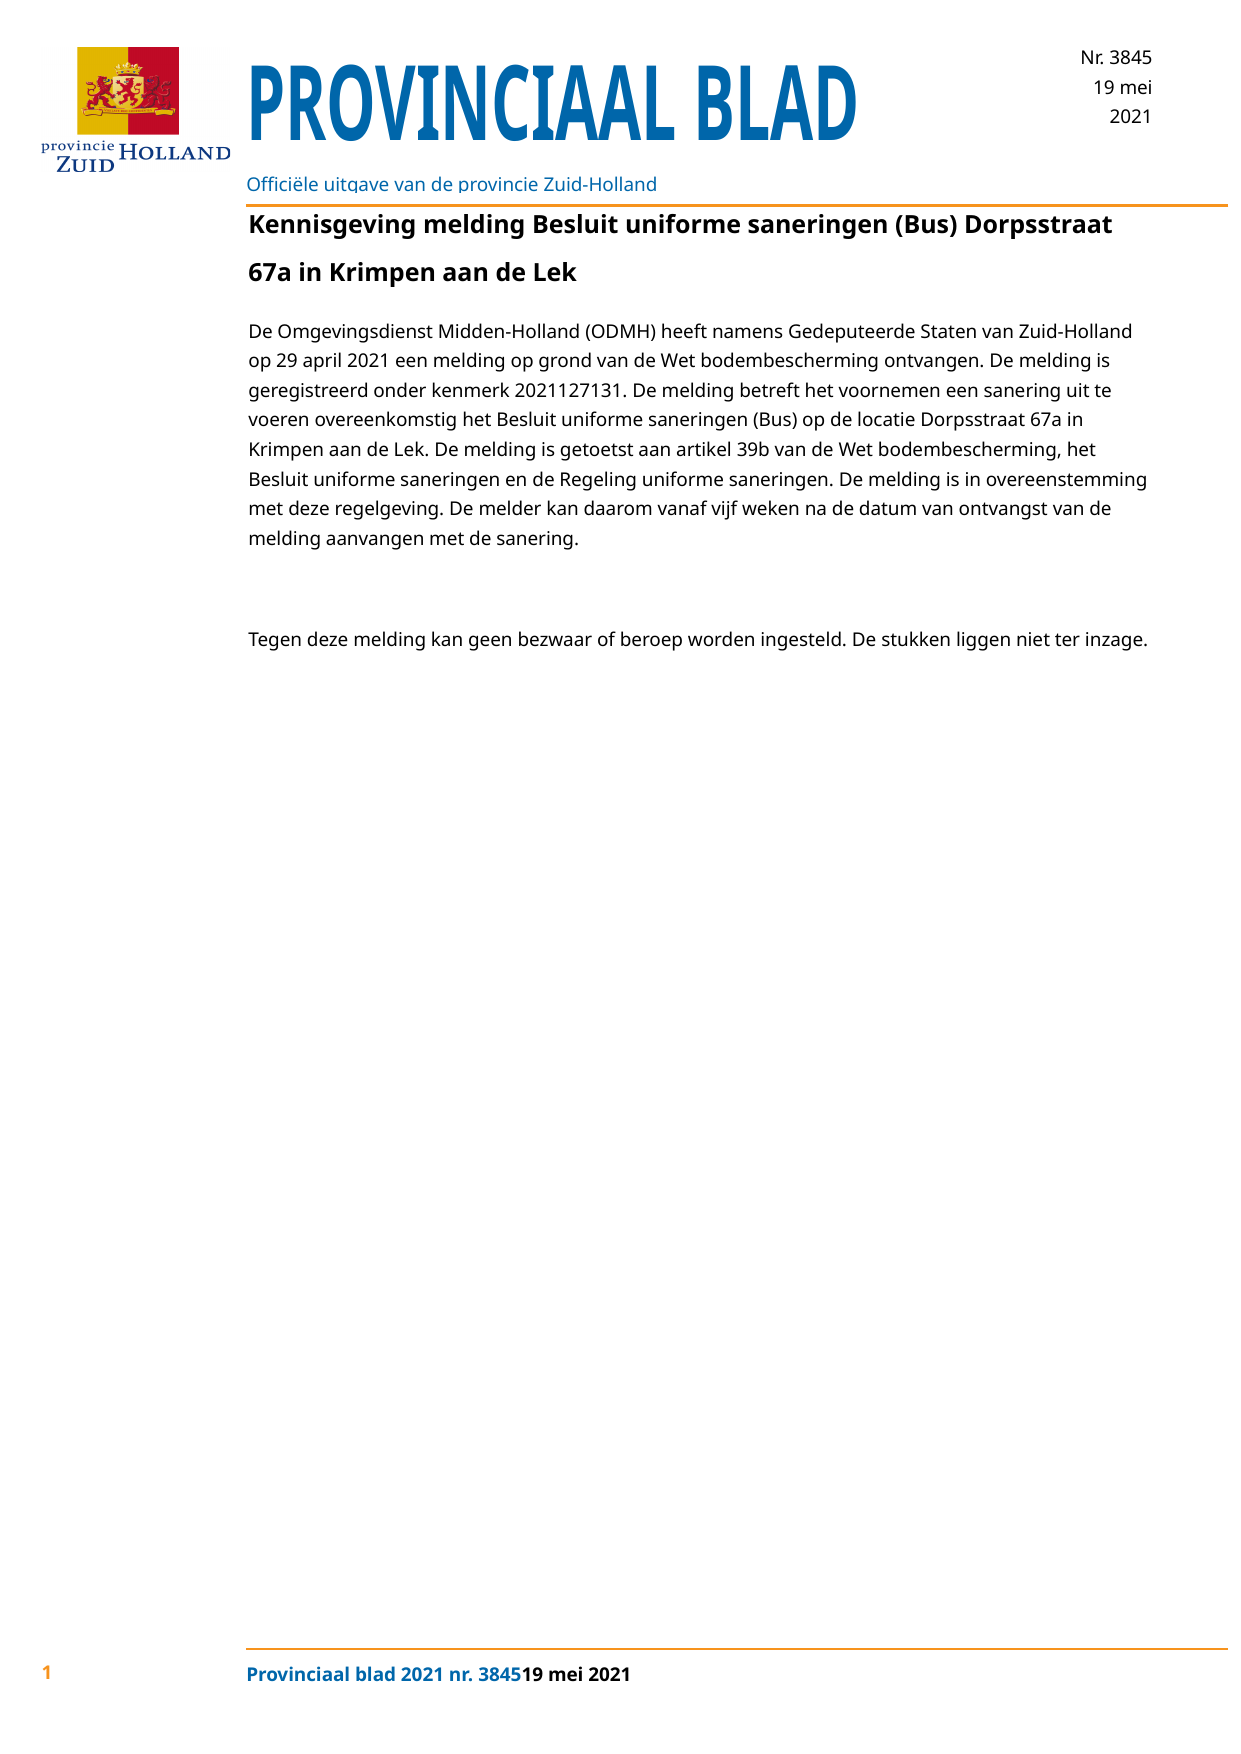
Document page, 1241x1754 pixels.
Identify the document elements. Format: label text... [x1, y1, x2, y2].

text Tegen deze melding kan geen bezwaar of beroep worden ingesteld. De stukken liggen niet ter inzage. [248, 626, 1152, 652]
picture [41, 47, 231, 172]
text De Omgevingsdienst Midden-Holland (ODMH) heeft namens Gedeputeerde Staten van Zuid-Holland op 29 april 2021 een melding op grond van de Wet bodembescherming ontvangen. De melding is geregistreerd onder kenmerk 2021127131. De melding betreft het voornemen een sanering uit te voeren overeenkomstig het Besluit uniforme saneringen (Bus) op de locatie Dorpsstraat 67a in Krimpen aan de Lek. De melding is getoetst aan artikel 39b van de Wet bodembescherming, het Besluit uniforme saneringen en de Regeling uniforme saneringen. De melding is in overeenstemming met deze regelgeving. De melder kan daarom vanaf vijf weken na de datum van ontvangst van de melding aanvangen met de sanering. [248, 318, 1152, 551]
text Kennisgeving melding Besluit uniforme saneringen (Bus) Dorpsstraat 67a in Krimpen aan de Lek [248, 207, 1152, 288]
